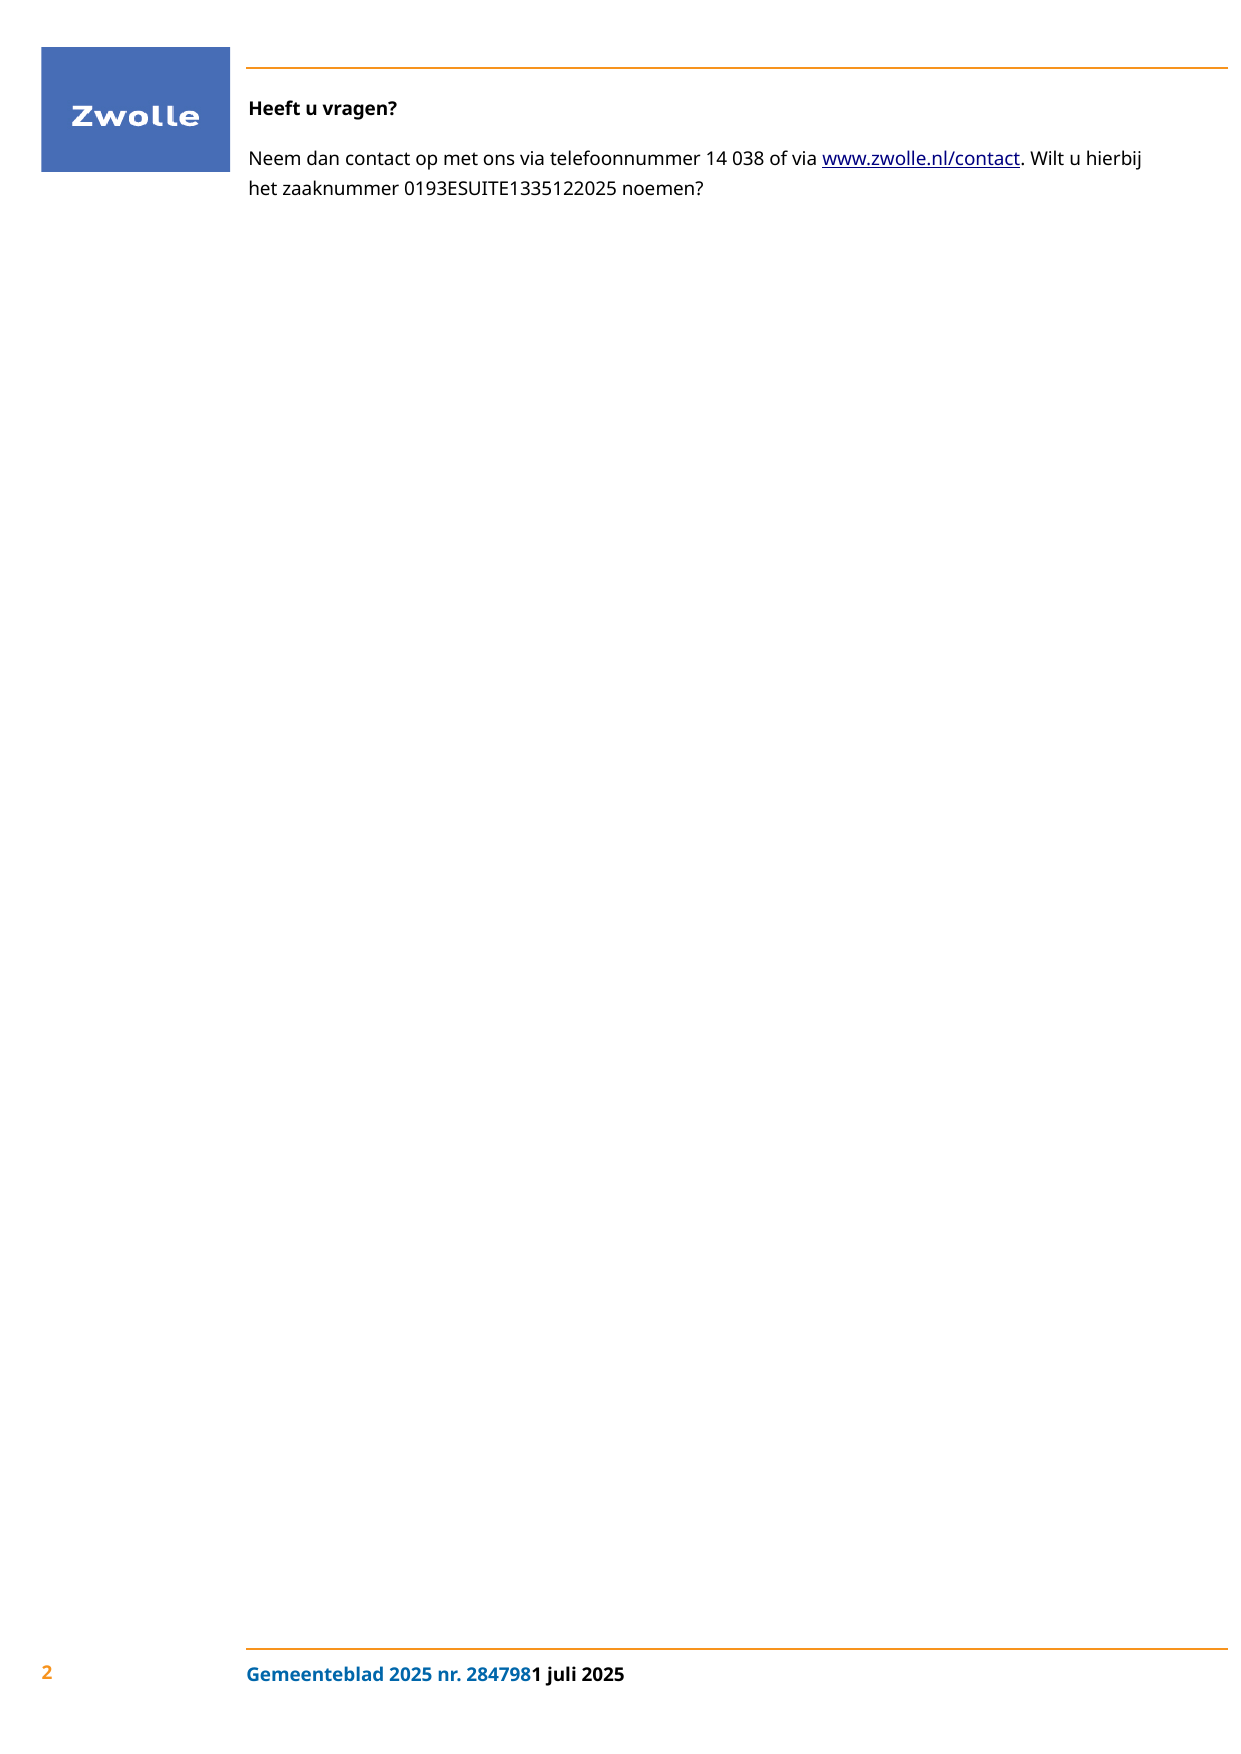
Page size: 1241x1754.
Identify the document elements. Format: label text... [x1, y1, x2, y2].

text Neem dan contact op met ons via telefoonnummer 14 038 of via www.zwolle.nl/contact. Wilt u hierbij het zaaknummer 0193ESUITE1335122025 noemen? [248, 145, 1152, 201]
picture [41, 47, 231, 172]
text Heeft u vragen? [248, 95, 1152, 121]
